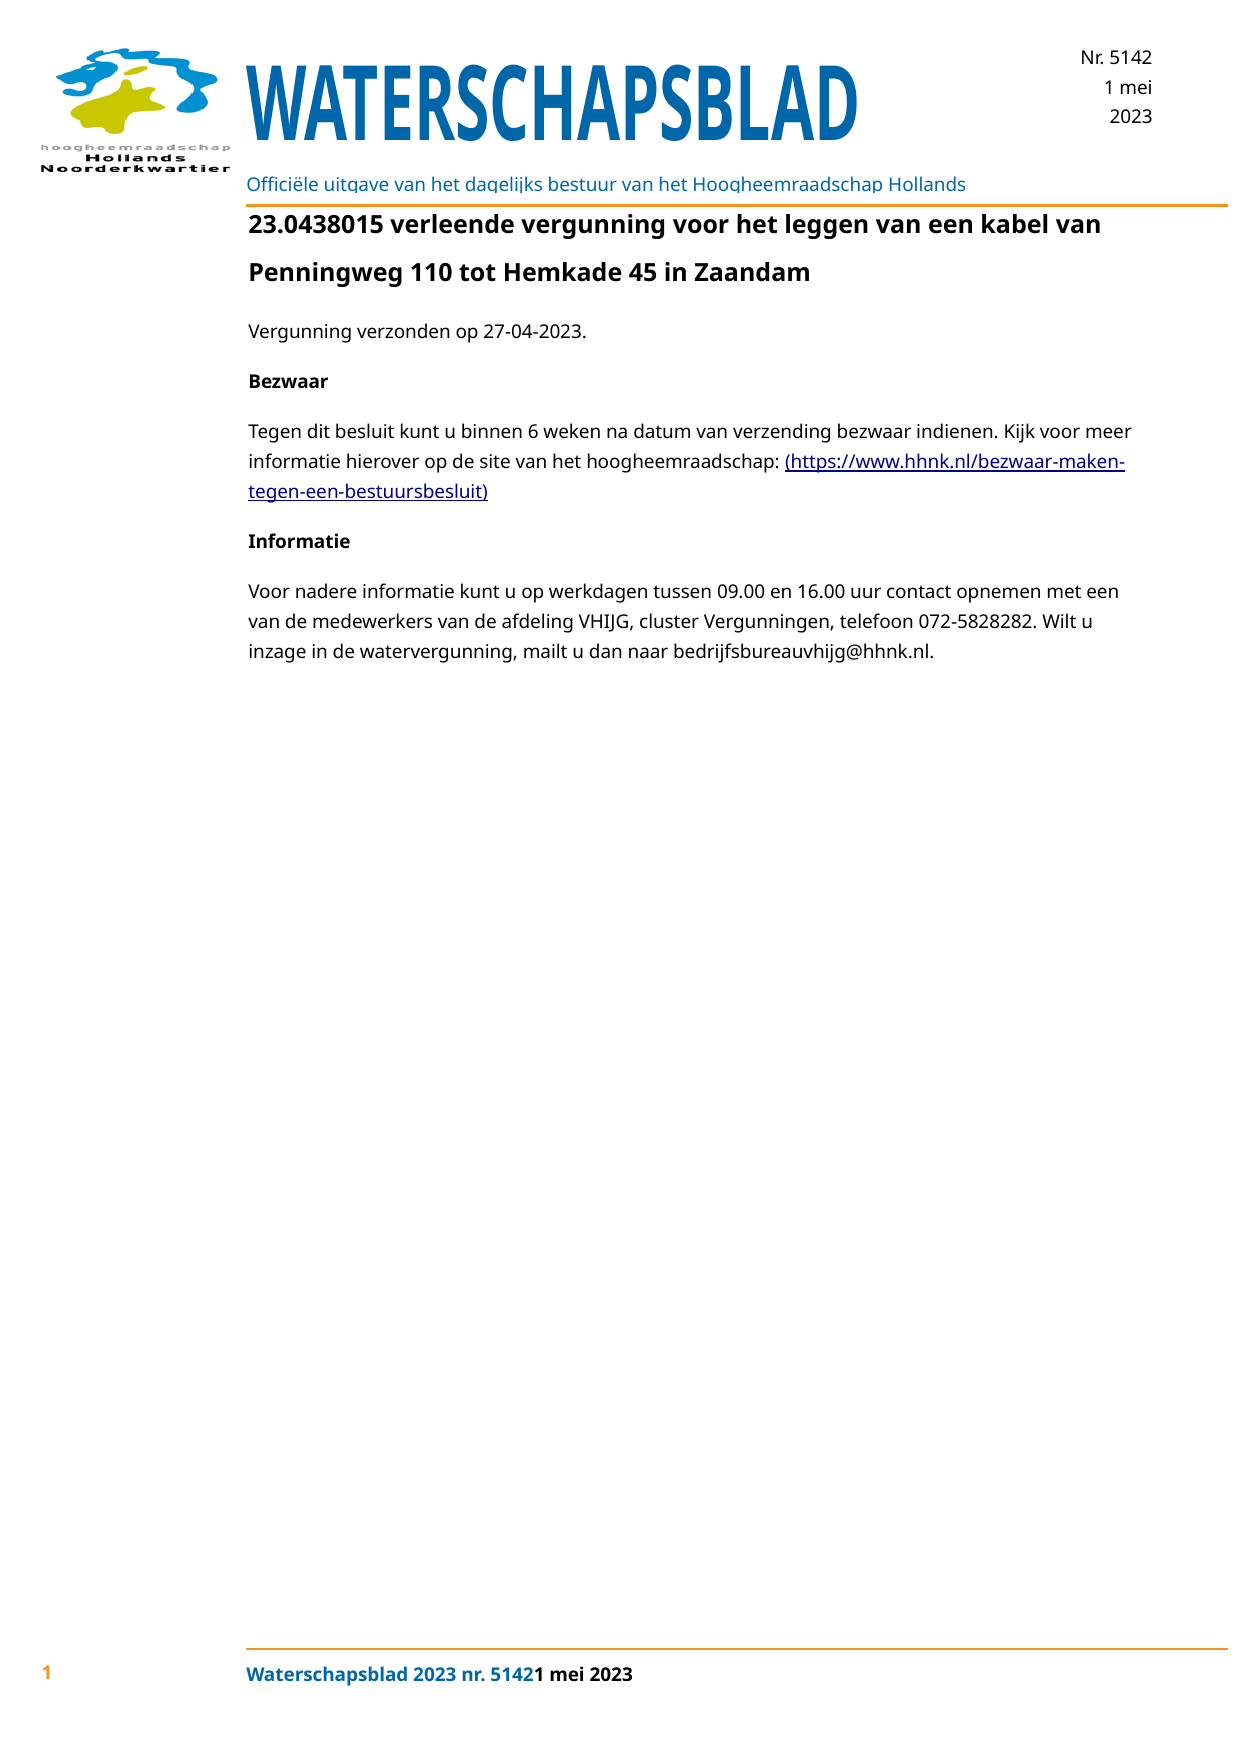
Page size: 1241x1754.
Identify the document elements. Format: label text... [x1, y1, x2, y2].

text Informatie [248, 528, 1152, 554]
text Voor nadere informatie kunt u op werkdagen tussen 09.00 en 16.00 uur contact opnemen met een van de medewerkers van de afdeling VHIJG, cluster Vergunningen, telefoon 072-5828282. Wilt u inzage in de watervergunning, mailt u dan naar bedrijfsbureauvhijg@hhnk.nl. [248, 579, 1152, 664]
picture [41, 47, 231, 172]
text 23.0438015 verleende vergunning voor het leggen van een kabel van Penningweg 110 tot Hemkade 45 in Zaandam [248, 207, 1152, 288]
text Tegen dit besluit kunt u binnen 6 weken na datum van verzending bezwaar indienen. Kijk voor meer informatie hierover op de site van het hoogheemraadschap: (https://www.hhnk.nl/bezwaar-maken-tegen-een-bestuursbesluit) [248, 419, 1152, 504]
text Bezwaar [248, 368, 1152, 394]
text Vergunning verzonden op 27-04-2023. [248, 318, 1152, 344]
